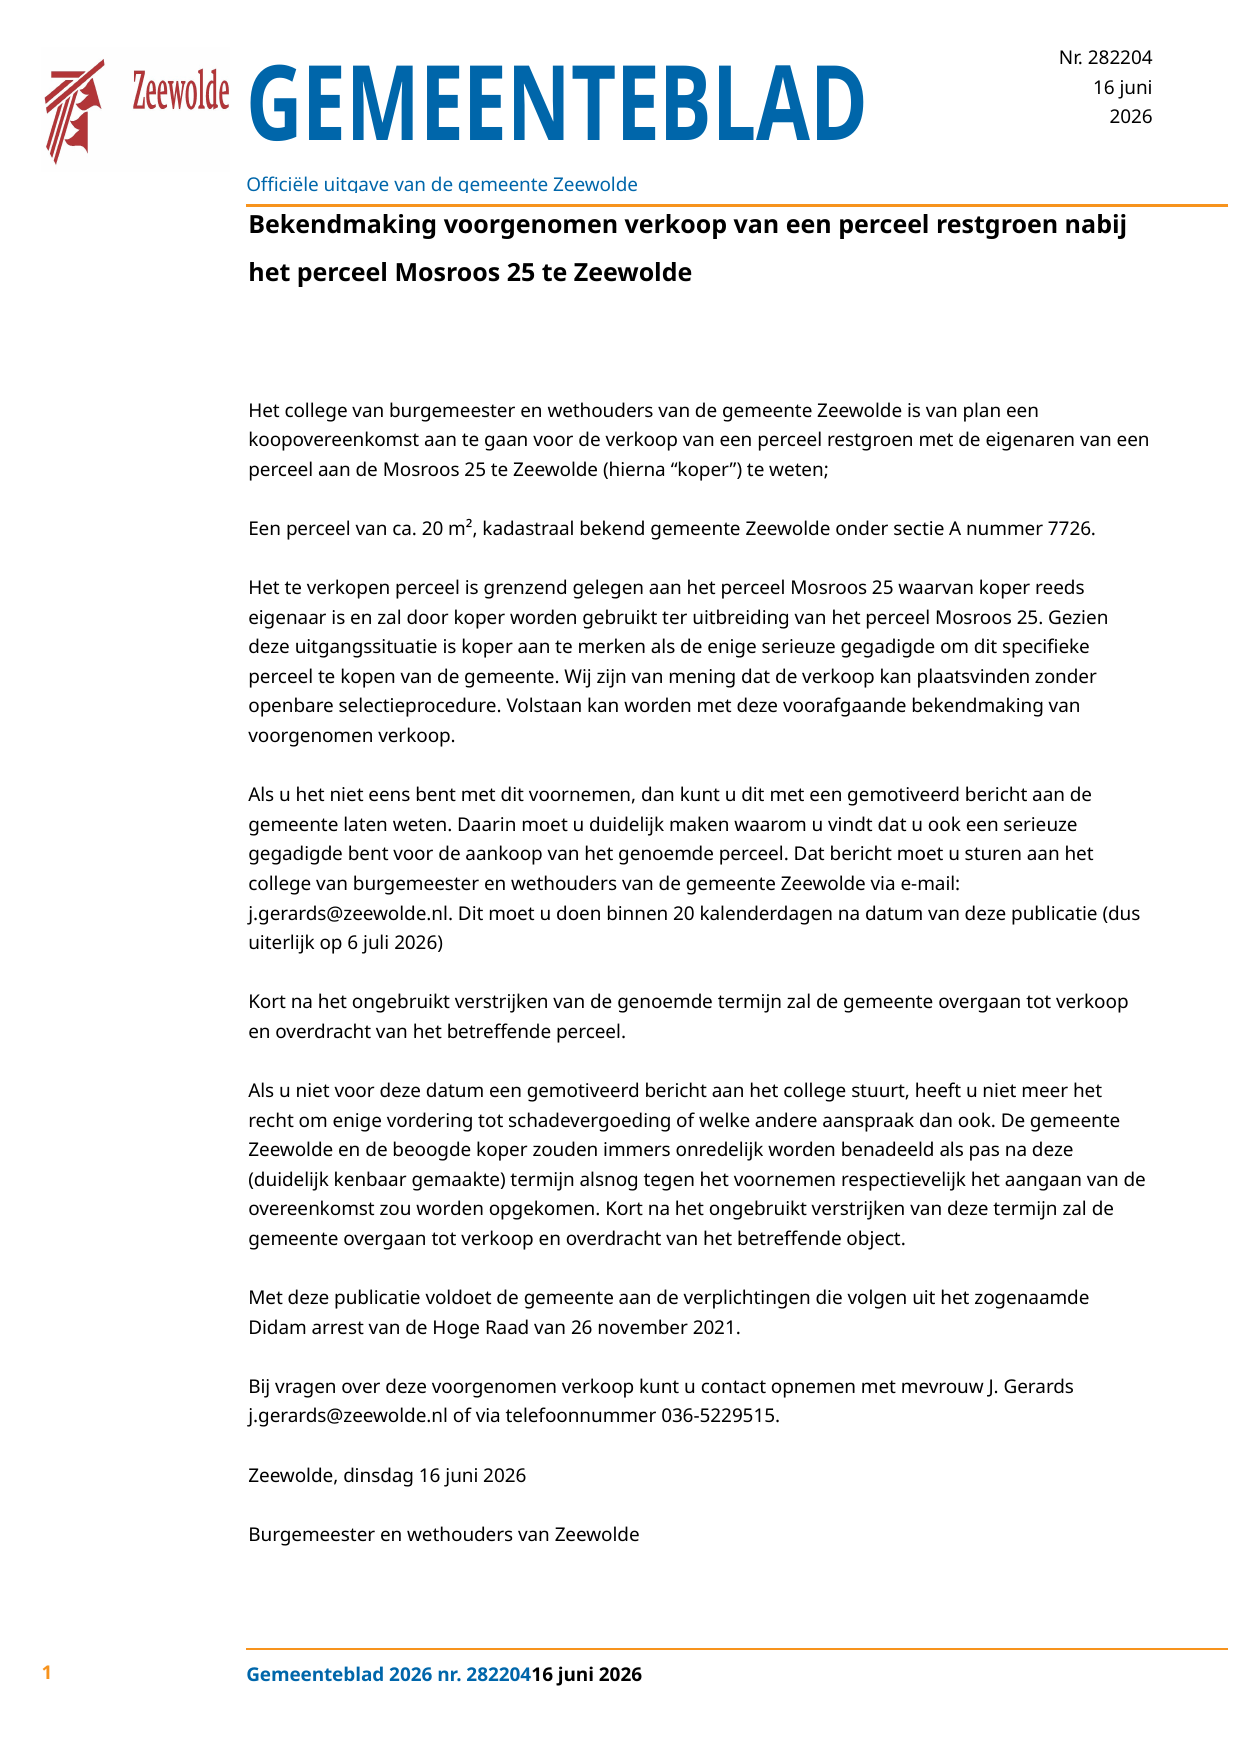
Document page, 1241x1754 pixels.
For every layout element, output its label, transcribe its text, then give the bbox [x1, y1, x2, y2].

text Als u niet voor deze datum een gemotiveerd bericht aan het college stuurt, heeft u niet meer het recht om enige vordering tot schadevergoeding of welke andere aanspraak dan ook. De gemeente Zeewolde en de beoogde koper zouden immers onredelijk worden benadeeld als pas na deze (duidelijk kenbaar gemaakte) termijn alsnog tegen het voornemen respectievelijk het aangaan van de overeenkomst zou worden opgekomen. Kort na het ongebruikt verstrijken van deze termijn zal de gemeente overgaan tot verkoop en overdracht van het betreffende object. [248, 1077, 1152, 1251]
text Bij vragen over deze voorgenomen verkoop kunt u contact opnemen met mevrouw J. Gerards j.gerards@zeewolde.nl of via telefoonnummer 036-5229515. [248, 1373, 1152, 1428]
picture [41, 47, 231, 172]
text Een perceel van ca. 20 m², kadastraal bekend gemeente Zeewolde onder sectie A nummer 7726. [248, 515, 1152, 541]
text Het te verkopen perceel is grenzend gelegen aan het perceel Mosroos 25 waarvan koper reeds eigenaar is en zal door koper worden gebruikt ter uitbreiding van het perceel Mosroos 25. Gezien deze uitgangssituatie is koper aan te merken als de enige serieuze gegadigde om dit specifieke perceel te kopen van de gemeente. Wij zijn van mening dat de verkoop kan plaatsvinden zonder openbare selectieprocedure. Volstaan kan worden met deze voorafgaande bekendmaking van voorgenomen verkoop. [248, 574, 1152, 748]
text Met deze publicatie voldoet de gemeente aan de verplichtingen die volgen uit het zogenaamde Didam arrest van de Hoge Raad van 26 november 2021. [248, 1284, 1152, 1339]
text Burgemeester en wethouders van Zeewolde [248, 1521, 1152, 1547]
text Zeewolde, dinsdag 16 juni 2026 [248, 1462, 1152, 1487]
text Als u het niet eens bent met dit voornemen, dan kunt u dit met een gemotiveerd bericht aan de gemeente laten weten. Daarin moet u duidelijk maken waarom u vindt dat u ook een serieuze gegadigde bent voor de aankoop van het genoemde perceel. Dat bericht moet u sturen aan het college van burgemeester en wethouders van de gemeente Zeewolde via e-mail: j.gerards@zeewolde.nl. Dit moet u doen binnen 20 kalenderdagen na datum van deze publicatie (dus uiterlijk op 6 juli 2026) [248, 781, 1152, 955]
text Kort na het ongebruikt verstrijken van de genoemde termijn zal de gemeente overgaan tot verkoop en overdracht van het betreffende perceel. [248, 988, 1152, 1044]
text Het college van burgemeester en wethouders van de gemeente Zeewolde is van plan een koopovereenkomst aan te gaan voor de verkoop van een perceel restgroen met de eigenaren van een perceel aan de Mosroos 25 te Zeewolde (hierna “koper”) te weten; [248, 397, 1152, 482]
text Bekendmaking voorgenomen verkoop van een perceel restgroen nabij het perceel Mosroos 25 te Zeewolde [248, 207, 1152, 288]
